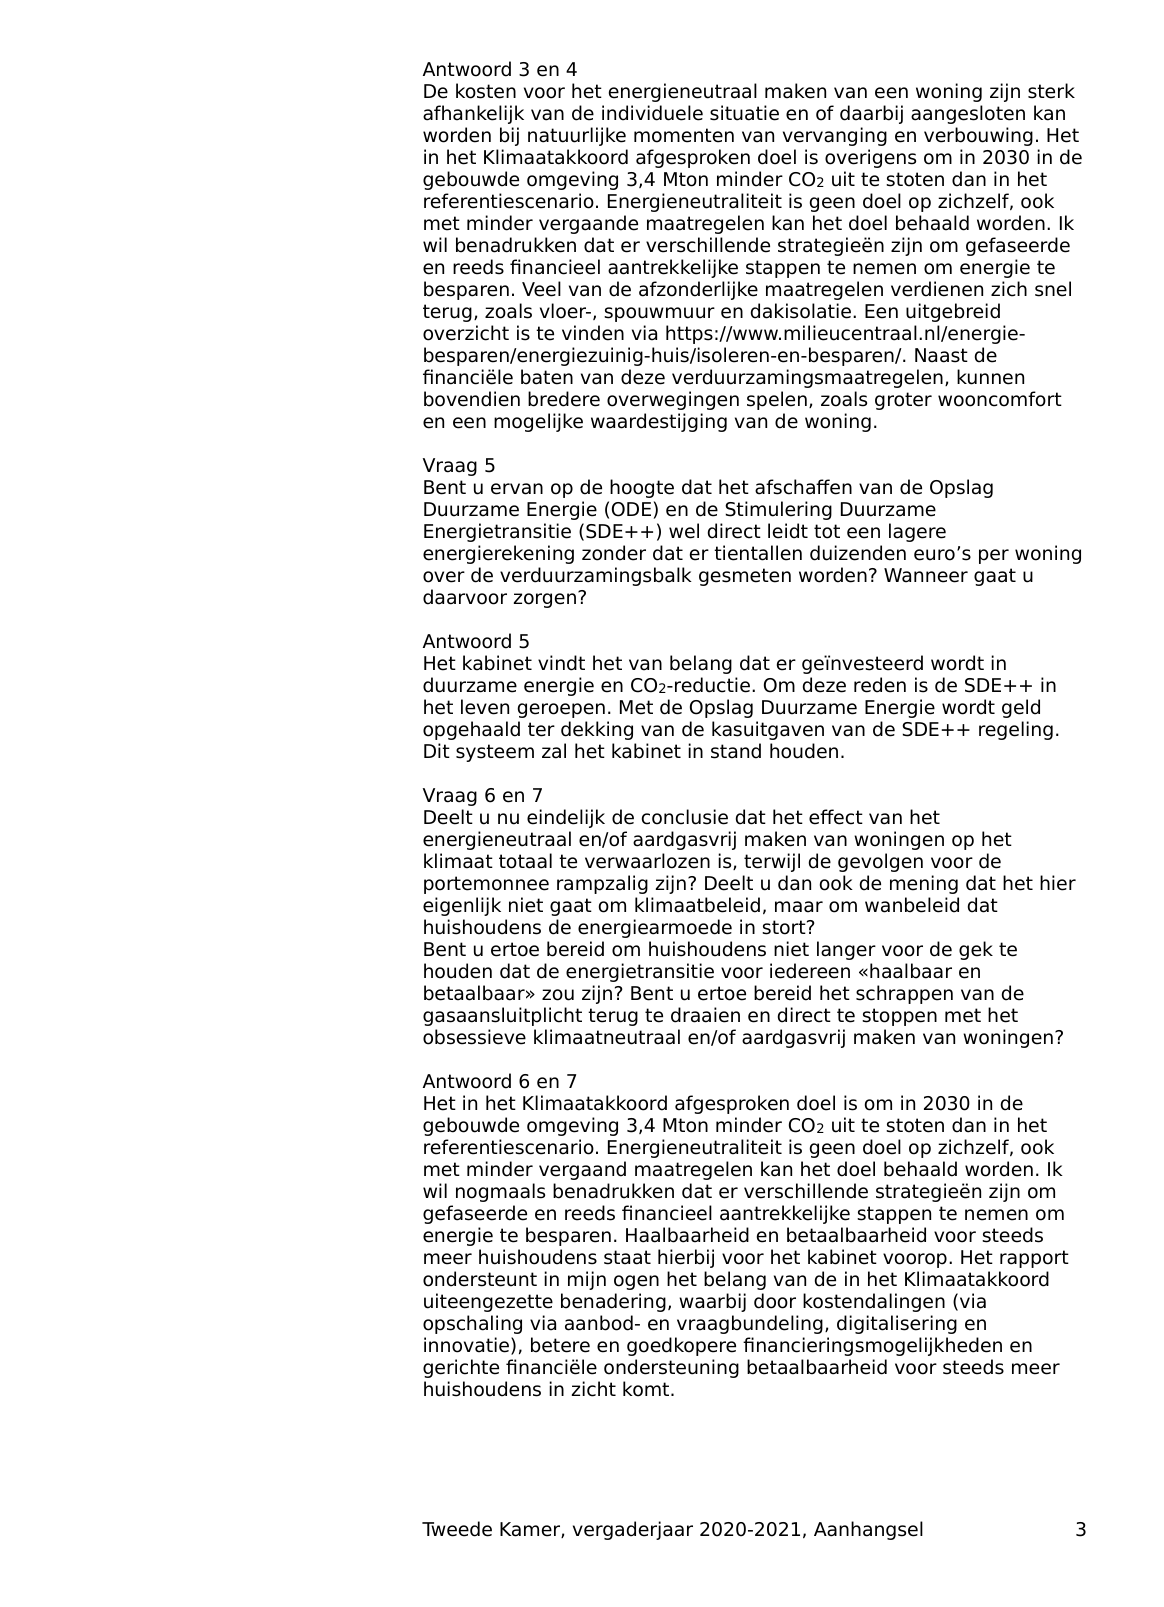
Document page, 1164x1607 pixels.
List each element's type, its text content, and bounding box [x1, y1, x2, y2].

text Antwoord 3 en 4 [422, 59, 1087, 81]
text Het kabinet vindt het van belang dat er geïnvesteerd wordt in duurzame energie en CO2-reductie. Om deze reden is de SDE++ in het leven geroepen. Met de Opslag Duurzame Energie wordt geld opgehaald ter dekking van de kasuitgaven van de SDE++ regeling. Dit systeem zal het kabinet in stand houden. [422, 653, 1087, 763]
text Vraag 5 [422, 455, 1087, 477]
text Vraag 6 en 7 [422, 785, 1087, 807]
text Antwoord 6 en 7 [422, 1071, 1087, 1093]
text Deelt u nu eindelijk de conclusie dat het effect van het energieneutraal en/of aardgasvrij maken van woningen op het klimaat totaal te verwaarlozen is, terwijl de gevolgen voor de portemonnee rampzalig zijn? Deelt u dan ook de mening dat het hier eigenlijk niet gaat om klimaatbeleid, maar om wanbeleid dat huishoudens de energiearmoede in stort? [422, 807, 1087, 939]
text Bent u ervan op de hoogte dat het afschaffen van de Opslag Duurzame Energie (ODE) en de Stimulering Duurzame Energietransitie (SDE++) wel direct leidt tot een lagere energierekening zonder dat er tientallen duizenden euro’s per woning over de verduurzamingsbalk gesmeten worden? Wanneer gaat u daarvoor zorgen? [422, 477, 1087, 609]
text Bent u ertoe bereid om huishoudens niet langer voor de gek te houden dat de energietransitie voor iedereen «haalbaar en betaalbaar» zou zijn? Bent u ertoe bereid het schrappen van de gasaansluitplicht terug te draaien en direct te stoppen met het obsessieve klimaatneutraal en/of aardgasvrij maken van woningen? [422, 939, 1087, 1049]
text Het in het Klimaatakkoord afgesproken doel is om in 2030 in de gebouwde omgeving 3,4 Mton minder CO2 uit te stoten dan in het referentiescenario. Energieneutraliteit is geen doel op zichzelf, ook met minder vergaand maatregelen kan het doel behaald worden. Ik wil nogmaals benadrukken dat er verschillende strategieën zijn om gefaseerde en reeds financieel aantrekkelijke stappen te nemen om energie te besparen. Haalbaarheid en betaalbaarheid voor steeds meer huishoudens staat hierbij voor het kabinet voorop. Het rapport ondersteunt in mijn ogen het belang van de in het Klimaatakkoord uiteengezette benadering, waarbij door kostendalingen (via opschaling via aanbod- en vraagbundeling, digitalisering en innovatie), betere en goedkopere financieringsmogelijkheden en gerichte financiële ondersteuning betaalbaarheid voor steeds meer huishoudens in zicht komt. [422, 1093, 1087, 1401]
text Antwoord 5 [422, 631, 1087, 653]
text De kosten voor het energieneutraal maken van een woning zijn sterk afhankelijk van de individuele situatie en of daarbij aangesloten kan worden bij natuurlijke momenten van vervanging en verbouwing. Het in het Klimaatakkoord afgesproken doel is overigens om in 2030 in de gebouwde omgeving 3,4 Mton minder CO2 uit te stoten dan in het referentiescenario. Energieneutraliteit is geen doel op zichzelf, ook met minder vergaande maatregelen kan het doel behaald worden. Ik wil benadrukken dat er verschillende strategieën zijn om gefaseerde en reeds financieel aantrekkelijke stappen te nemen om energie te besparen. Veel van de afzonderlijke maatregelen verdienen zich snel terug, zoals vloer-, spouwmuur en dakisolatie. Een uitgebreid overzicht is te vinden via https://www.milieucentraal.nl/energie-besparen/energiezuinig-huis/isoleren-en-besparen/. Naast de financiële baten van deze verduurzamingsmaatregelen, kunnen bovendien bredere overwegingen spelen, zoals groter wooncomfort en een mogelijke waardestijging van de woning. [422, 81, 1087, 433]
